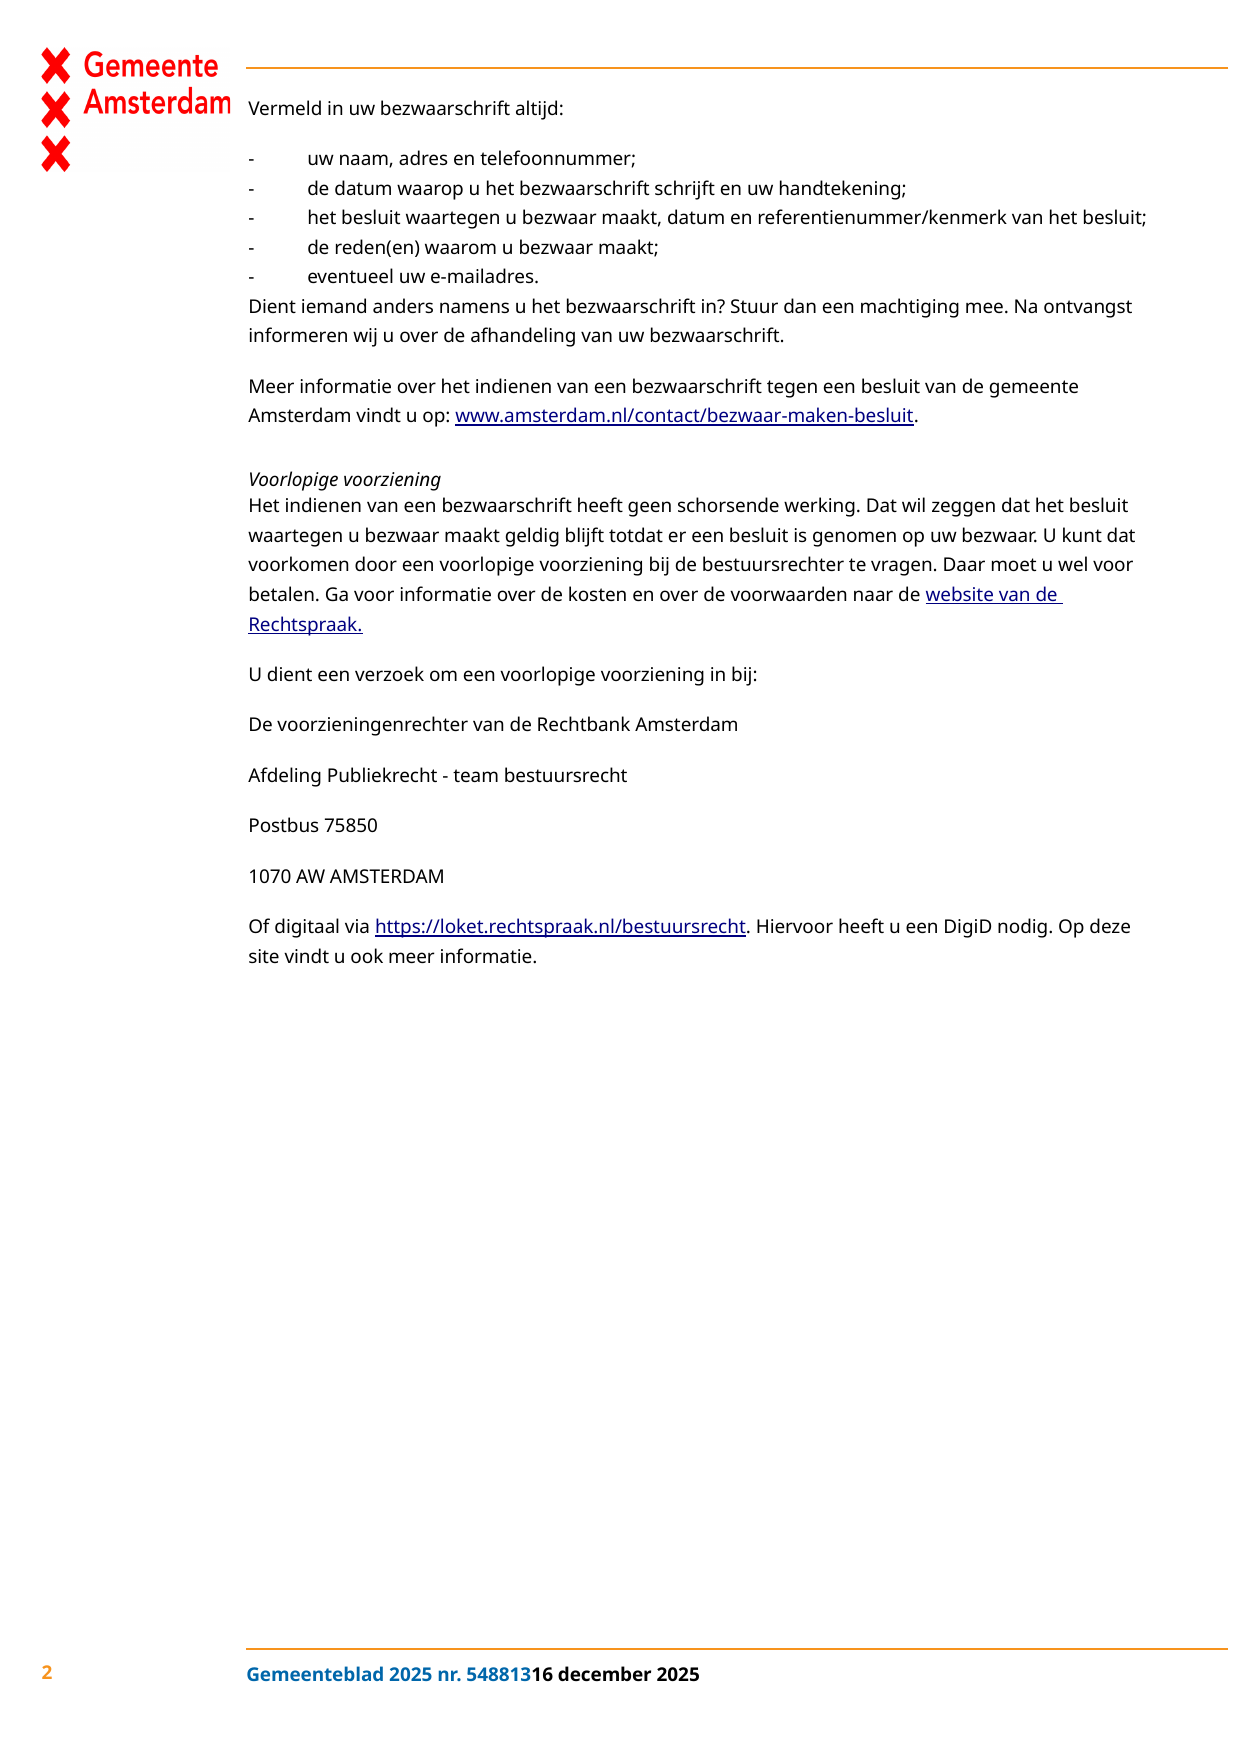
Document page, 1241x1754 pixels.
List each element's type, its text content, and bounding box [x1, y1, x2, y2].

text 1070 AW AMSTERDAM [248, 863, 1152, 888]
text Het indienen van een bezwaarschrift heeft geen schorsende werking. Dat wil zeggen dat het besluit waartegen u bezwaar maakt geldig blijft totdat er een besluit is genomen op uw bezwaar. U kunt dat voorkomen door een voorlopige voorziening bij de bestuursrechter te vragen. Daar moet u wel voor betalen. Ga voor informatie over de kosten en over de voorwaarden naar de website van de Rechtspraak. [248, 492, 1152, 636]
picture [41, 47, 231, 172]
list de datum waarop u het bezwaarschrift schrijft en uw handtekening; [248, 175, 1152, 201]
list uw naam, adres en telefoonnummer; [248, 145, 1152, 171]
list eventueel uw e-mailadres. [248, 263, 1152, 289]
text Meer informatie over het indienen van een bezwaarschrift tegen een besluit van de gemeente Amsterdam vindt u op: www.amsterdam.nl/contact/bezwaar-maken-besluit. [248, 373, 1152, 428]
text Dient iemand anders namens u het bezwaarschrift in? Stuur dan een machtiging mee. Na ontvangst informeren wij u over de afhandeling van uw bezwaarschrift. [248, 293, 1152, 348]
text Afdeling Publiekrecht - team bestuursrecht [248, 762, 1152, 788]
text De voorzieningenrechter van de Rechtbank Amsterdam [248, 712, 1152, 737]
list het besluit waartegen u bezwaar maakt, datum en referentienummer/kenmerk van het besluit; [248, 204, 1152, 230]
list de reden(en) waarom u bezwaar maakt; [248, 234, 1152, 260]
text Vermeld in uw bezwaarschrift altijd: [248, 95, 1152, 121]
text Voorlopige voorziening [248, 467, 1152, 492]
text Of digitaal via https://loket.rechtspraak.nl/bestuursrecht. Hiervoor heeft u een DigiD nodig. Op deze site vindt u ook meer informatie. [248, 913, 1152, 968]
text Postbus 75850 [248, 812, 1152, 838]
text U dient een verzoek om een voorlopige voorziening in bij: [248, 661, 1152, 687]
